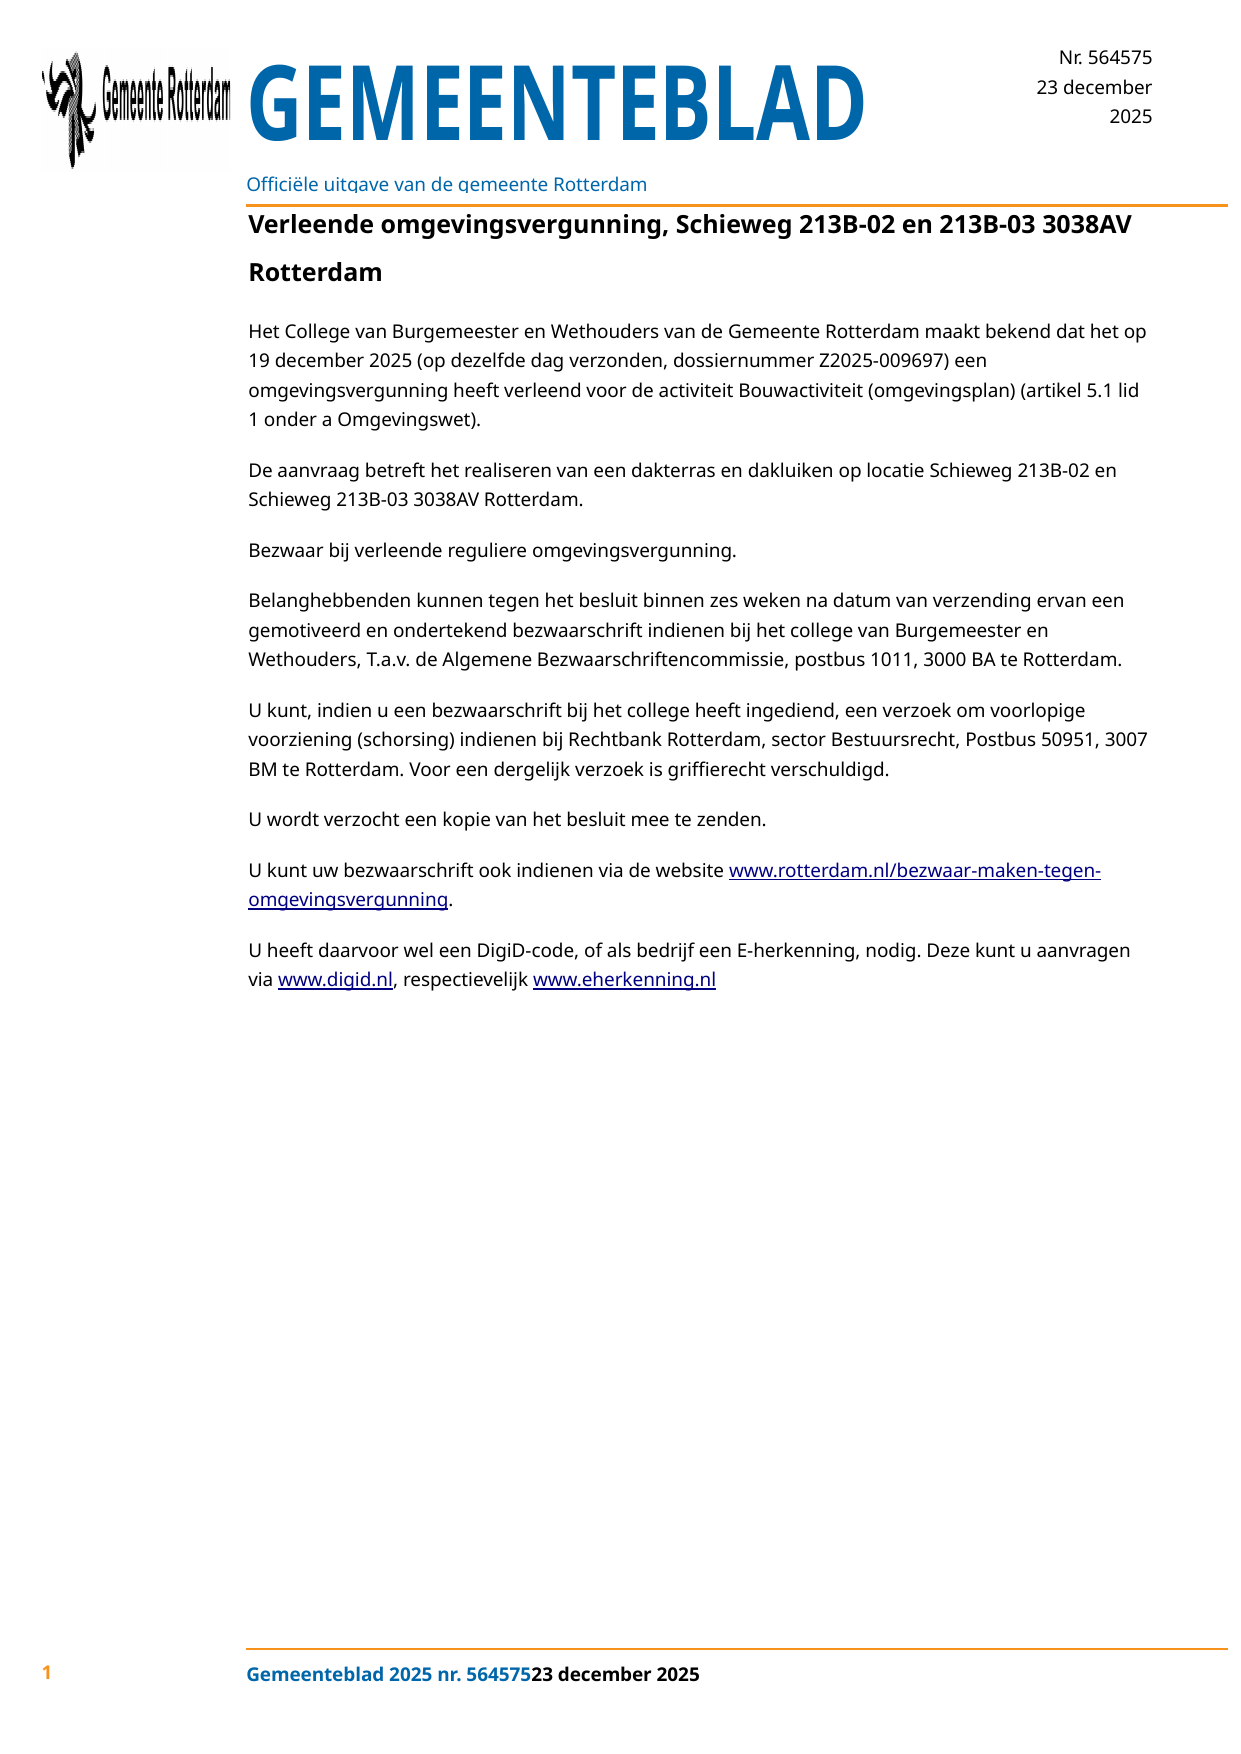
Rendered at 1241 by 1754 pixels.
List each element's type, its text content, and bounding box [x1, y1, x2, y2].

text U kunt, indien u een bezwaarschrift bij het college heeft ingediend, een verzoek om voorlopige voorziening (schorsing) indienen bij Rechtbank Rotterdam, sector Bestuursrecht, Postbus 50951, 3007 BM te Rotterdam. Voor een dergelijk verzoek is griffierecht verschuldigd. [248, 697, 1152, 782]
text Bezwaar bij verleende reguliere omgevingsvergunning. [248, 537, 1152, 563]
text U kunt uw bezwaarschrift ook indienen via de website www.rotterdam.nl/bezwaar-maken-tegen-omgevingsvergunning. [248, 857, 1152, 912]
text U heeft daarvoor wel een DigiD-code, of als bedrijf een E-herkenning, nodig. Deze kunt u aanvragen via www.digid.nl, respectievelijk www.eherkenning.nl [248, 937, 1152, 992]
text Verleende omgevingsvergunning, Schieweg 213B-02 en 213B-03 3038AV Rotterdam [248, 207, 1152, 288]
text Belanghebbenden kunnen tegen het besluit binnen zes weken na datum van verzending ervan een gemotiveerd en ondertekend bezwaarschrift indienen bij het college van Burgemeester en Wethouders, T.a.v. de Algemene Bezwaarschriftencommissie, postbus 1011, 3000 BA te Rotterdam. [248, 587, 1152, 672]
text Het College van Burgemeester en Wethouders van de Gemeente Rotterdam maakt bekend dat het op 19 december 2025 (op dezelfde dag verzonden, dossiernummer Z2025-009697) een omgevingsvergunning heeft verleend voor de activiteit Bouwactiviteit (omgevingsplan) (artikel 5.1 lid 1 onder a Omgevingswet). [248, 318, 1152, 432]
text U wordt verzocht een kopie van het besluit mee te zenden. [248, 807, 1152, 832]
text De aanvraag betreft het realiseren van een dakterras en dakluiken op locatie Schieweg 213B-02 en Schieweg 213B-03 3038AV Rotterdam. [248, 457, 1152, 512]
picture [41, 47, 231, 172]
